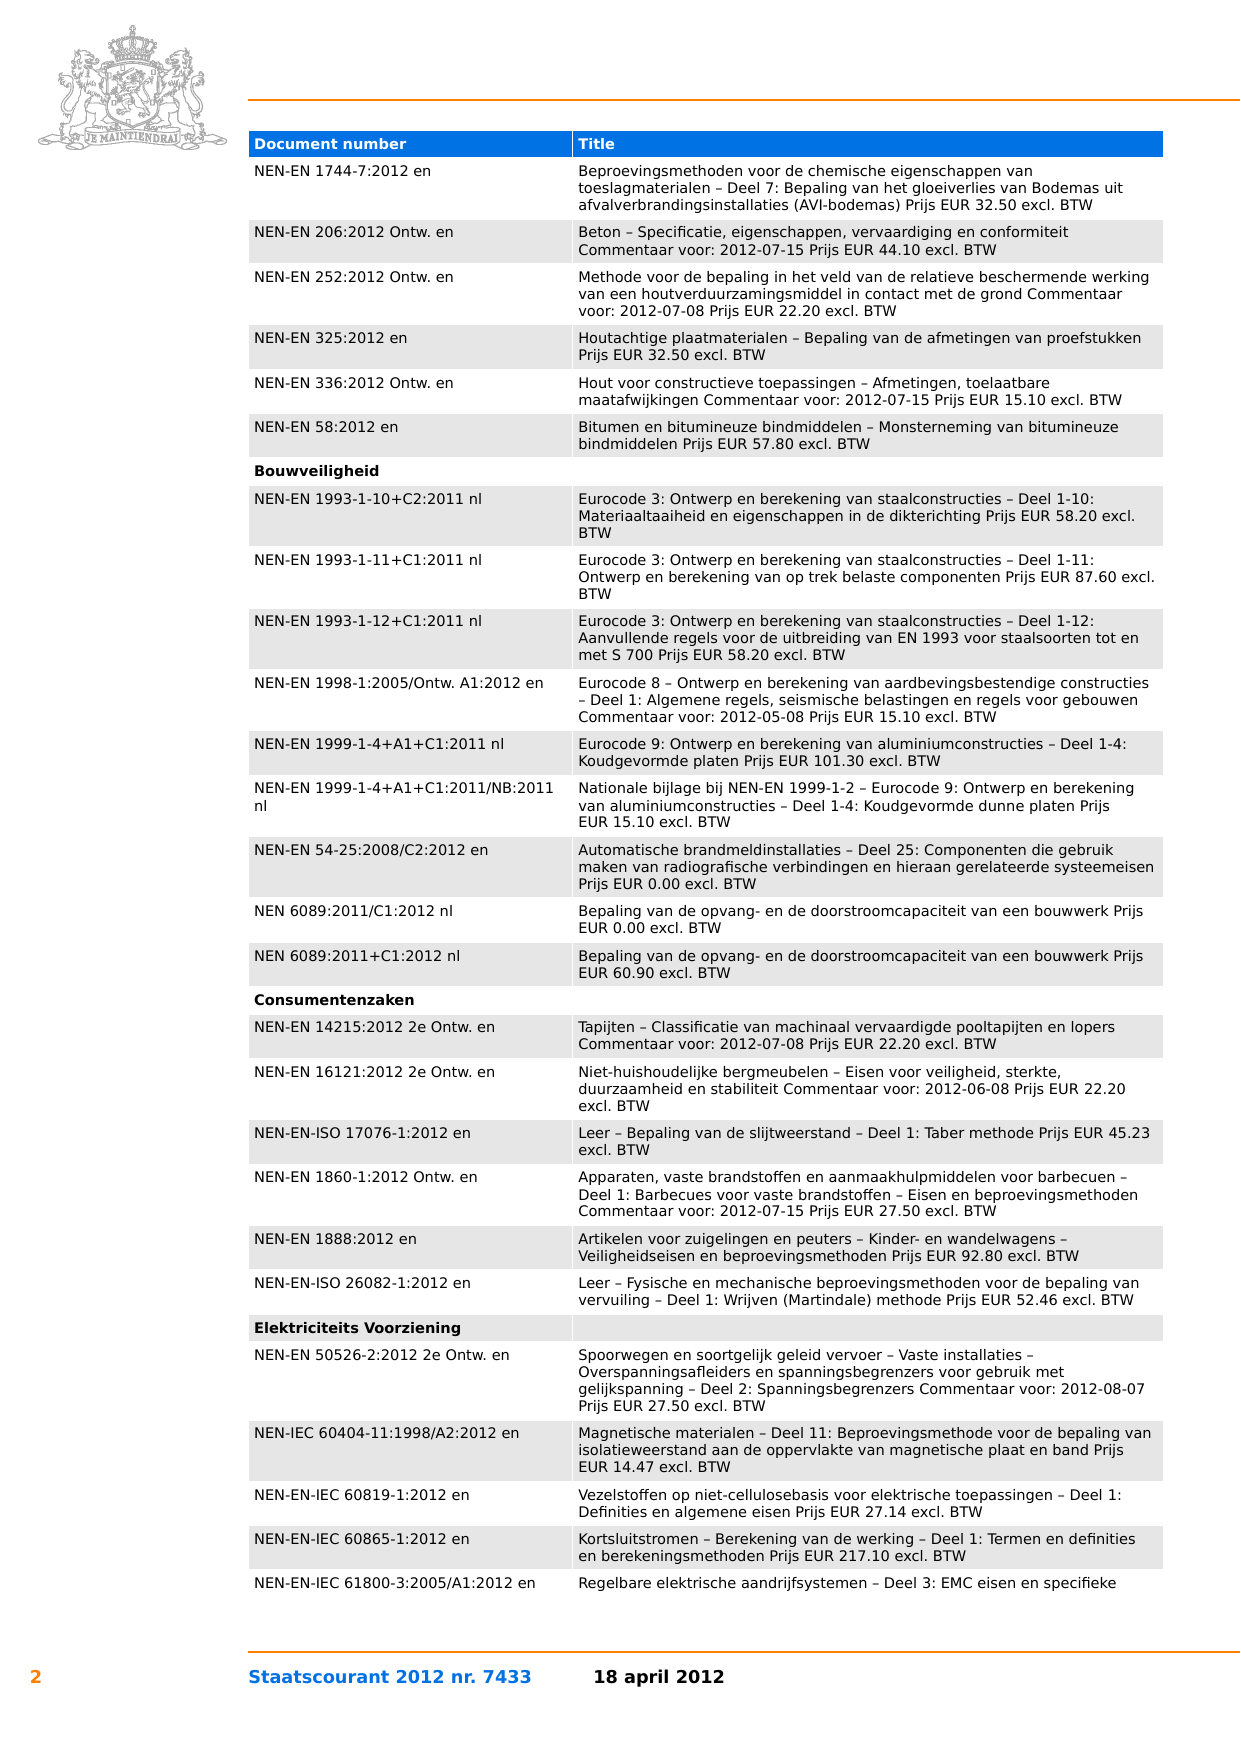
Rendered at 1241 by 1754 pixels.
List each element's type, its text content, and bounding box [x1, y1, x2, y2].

table_cell Elektriciteits Voorziening [249, 1315, 572, 1341]
table_cell Vezelstoffen op niet-cellulosebasis voor elektrische toepassingen – Deel 1: Definities en algemene eisen Prijs EUR 27.14 excl. BTW [573, 1482, 1163, 1525]
table_cell Hout voor constructieve toepassingen – Afmetingen, toelaatbare maatafwijkingen Commentaar voor: 2012-07-15 Prijs EUR 15.10 excl. BTW [573, 370, 1163, 413]
table_cell Tapijten – Classificatie van machinaal vervaardigde pooltapijten en lopers Commentaar voor: 2012-07-08 Prijs EUR 22.20 excl. BTW [573, 1015, 1163, 1058]
table_cell Eurocode 8 – Ontwerp en berekening van aardbevingsbestendige constructies – Deel 1: Algemene regels, seismische belastingen en regels voor gebouwen Commentaar voor: 2012-05-08 Prijs EUR 15.10 excl. BTW [573, 670, 1163, 730]
table_header Document number [249, 131, 572, 157]
table_cell NEN-EN-IEC 60865-1:2012 en [249, 1526, 572, 1569]
picture [38, 25, 227, 150]
table_cell NEN 6089:2011/C1:2012 nl [249, 899, 572, 942]
table_cell NEN-EN 58:2012 en [249, 414, 572, 457]
table_cell Bepaling van de opvang- en de doorstroomcapaciteit van een bouwwerk Prijs EUR 0.00 excl. BTW [573, 899, 1163, 942]
table_cell NEN-EN 1860-1:2012 Ontw. en [249, 1165, 572, 1225]
table_cell NEN-EN-ISO 26082-1:2012 en [249, 1270, 572, 1314]
table_cell NEN-EN 336:2012 Ontw. en [249, 370, 572, 413]
table_cell NEN-EN-ISO 17076-1:2012 en [249, 1120, 572, 1164]
table_cell Spoorwegen en soortgelijk geleid vervoer – Vaste installaties – Overspanningsafleiders en spanningsbegrenzers voor gebruik met gelijkspanning – Deel 2: Spanningsbegrenzers Commentaar voor: 2012-08-07 Prijs EUR 27.50 excl. BTW [573, 1342, 1163, 1419]
table_cell NEN-IEC 60404-11:1998/A2:2012 en [249, 1421, 572, 1481]
table_cell Beton – Specificatie, eigenschappen, vervaardiging en conformiteit Commentaar voor: 2012-07-15 Prijs EUR 44.10 excl. BTW [573, 220, 1163, 263]
table_cell NEN-EN 325:2012 en [249, 325, 572, 369]
table_cell Leer – Fysische en mechanische beproevingsmethoden voor de bepaling van vervuiling – Deel 1: Wrijven (Martindale) methode Prijs EUR 52.46 excl. BTW [573, 1270, 1163, 1314]
table_cell NEN-EN 1993-1-11+C1:2011 nl [249, 547, 572, 608]
table_header Title [573, 131, 1163, 157]
table_cell Kortsluitstromen – Berekening van de werking – Deel 1: Termen en definities en berekeningsmethoden Prijs EUR 217.10 excl. BTW [573, 1526, 1163, 1569]
table_cell Bitumen en bitumineuze bindmiddelen – Monsterneming van bitumineuze bindmiddelen Prijs EUR 57.80 excl. BTW [573, 414, 1163, 457]
table_cell Artikelen voor zuigelingen en peuters – Kinder- en wandelwagens – Veiligheidseisen en beproevingsmethoden Prijs EUR 92.80 excl. BTW [573, 1226, 1163, 1269]
table_cell Methode voor de bepaling in het veld van de relatieve beschermende werking van een houtverduurzamingsmiddel in contact met de grond Commentaar voor: 2012-07-08 Prijs EUR 22.20 excl. BTW [573, 264, 1163, 324]
table_cell Eurocode 9: Ontwerp en berekening van aluminiumconstructies – Deel 1-4: Koudgevormde platen Prijs EUR 101.30 excl. BTW [573, 731, 1163, 775]
table_cell Eurocode 3: Ontwerp en berekening van staalconstructies – Deel 1-11: Ontwerp en berekening van op trek belaste componenten Prijs EUR 87.60 excl. BTW [573, 547, 1163, 608]
table_cell Apparaten, vaste brandstoffen en aanmaakhulpmiddelen voor barbecuen – Deel 1: Barbecues voor vaste brandstoffen – Eisen en beproevingsmethoden Commentaar voor: 2012-07-15 Prijs EUR 27.50 excl. BTW [573, 1165, 1163, 1225]
table_cell NEN-EN 1888:2012 en [249, 1226, 572, 1269]
table_cell [573, 459, 1163, 485]
table_cell NEN-EN 252:2012 Ontw. en [249, 264, 572, 324]
table_cell Houtachtige plaatmaterialen – Bepaling van de afmetingen van proefstukken Prijs EUR 32.50 excl. BTW [573, 325, 1163, 369]
table_cell Niet-huishoudelijke bergmeubelen – Eisen voor veiligheid, sterkte, duurzaamheid en stabiliteit Commentaar voor: 2012-06-08 Prijs EUR 22.20 excl. BTW [573, 1059, 1163, 1119]
table_cell NEN-EN 1993-1-10+C2:2011 nl [249, 486, 572, 546]
table_cell NEN-EN 1999-1-4+A1+C1:2011 nl [249, 731, 572, 775]
table_cell Leer – Bepaling van de slijtweerstand – Deel 1: Taber methode Prijs EUR 45.23 excl. BTW [573, 1120, 1163, 1164]
table_cell NEN-EN 1998-1:2005/Ontw. A1:2012 en [249, 670, 572, 730]
table_cell Automatische brandmeldinstallaties – Deel 25: Componenten die gebruik maken van radiografische verbindingen en hieraan gerelateerde systeemeisen Prijs EUR 0.00 excl. BTW [573, 837, 1163, 897]
table_cell Consumentenzaken [249, 987, 572, 1013]
table_cell Nationale bijlage bij NEN-EN 1999-1-2 – Eurocode 9: Ontwerp en berekening van aluminiumconstructies – Deel 1-4: Koudgevormde dunne platen Prijs EUR 15.10 excl. BTW [573, 776, 1163, 836]
table_cell NEN-EN 14215:2012 2e Ontw. en [249, 1015, 572, 1058]
table_cell Bepaling van de opvang- en de doorstroomcapaciteit van een bouwwerk Prijs EUR 60.90 excl. BTW [573, 943, 1163, 986]
table_cell Eurocode 3: Ontwerp en berekening van staalconstructies – Deel 1-10: Materiaaltaaiheid en eigenschappen in de dikterichting Prijs EUR 58.20 excl. BTW [573, 486, 1163, 546]
table_cell NEN-EN 1744-7:2012 en [249, 158, 572, 219]
table_cell Eurocode 3: Ontwerp en berekening van staalconstructies – Deel 1-12: Aanvullende regels voor de uitbreiding van EN 1993 voor staalsoorten tot en met S 700 Prijs EUR 58.20 excl. BTW [573, 609, 1163, 669]
table_cell NEN-EN 16121:2012 2e Ontw. en [249, 1059, 572, 1119]
table_cell NEN-EN-IEC 61800-3:2005/A1:2012 en [249, 1571, 572, 1597]
table_cell NEN-EN 50526-2:2012 2e Ontw. en [249, 1342, 572, 1419]
table_cell [573, 1315, 1163, 1341]
table_cell NEN-EN 206:2012 Ontw. en [249, 220, 572, 263]
table_cell [573, 987, 1163, 1013]
table_cell Beproevingsmethoden voor de chemische eigenschappen van toeslagmaterialen – Deel 7: Bepaling van het gloeiverlies van Bodemas uit afvalverbrandingsinstallaties (AVI-bodemas) Prijs EUR 32.50 excl. BTW [573, 158, 1163, 219]
table_cell NEN-EN 1993-1-12+C1:2011 nl [249, 609, 572, 669]
table_cell NEN-EN-IEC 60819-1:2012 en [249, 1482, 572, 1525]
table_cell Magnetische materialen – Deel 11: Beproevingsmethode voor de bepaling van isolatieweerstand aan de oppervlakte van magnetische plaat en band Prijs EUR 14.47 excl. BTW [573, 1421, 1163, 1481]
table_cell NEN-EN 54-25:2008/C2:2012 en [249, 837, 572, 897]
table_cell NEN 6089:2011+C1:2012 nl [249, 943, 572, 986]
table_cell NEN-EN 1999-1-4+A1+C1:2011/NB:2011 nl [249, 776, 572, 836]
table_cell Bouwveiligheid [249, 459, 572, 485]
table_cell Regelbare elektrische aandrijfsystemen – Deel 3: EMC eisen en specifieke [573, 1571, 1163, 1597]
